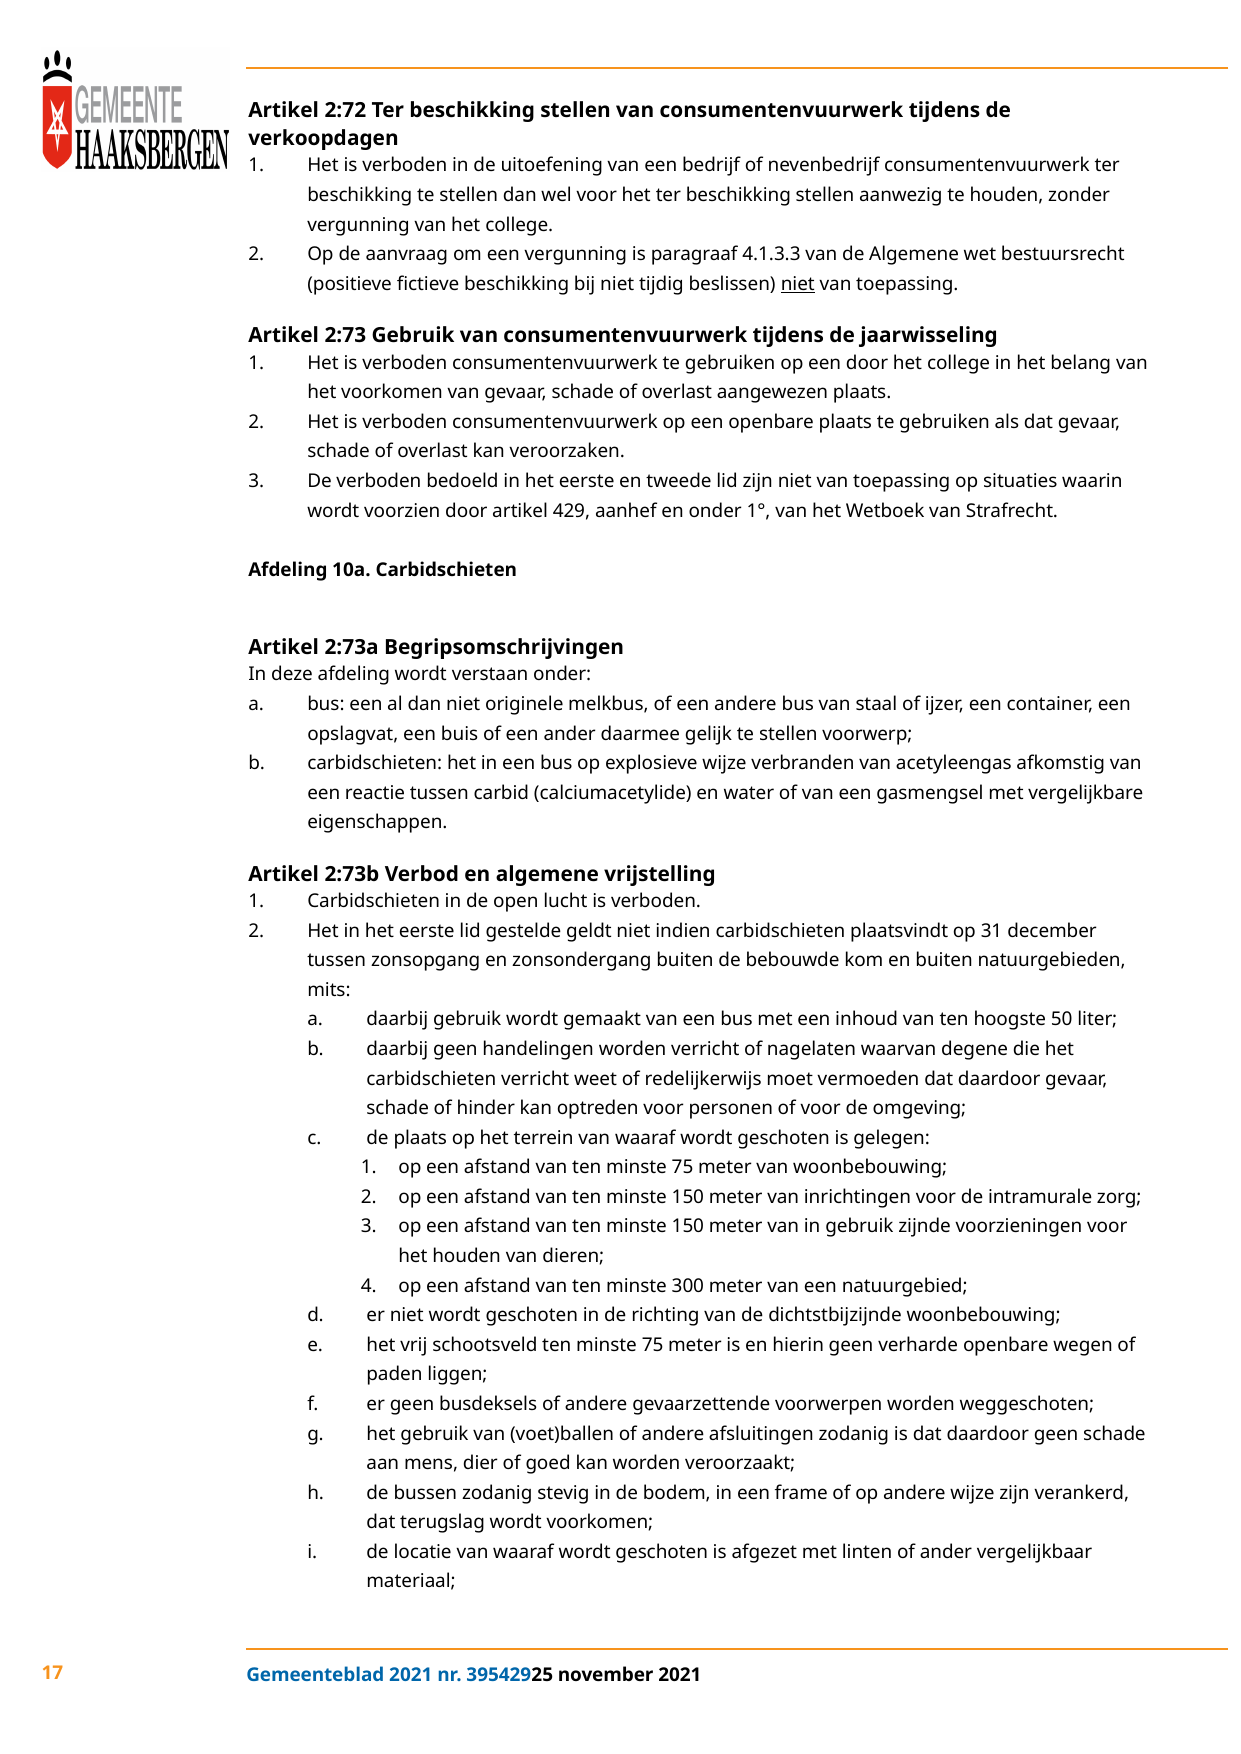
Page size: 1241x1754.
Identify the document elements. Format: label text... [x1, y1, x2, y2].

list op een afstand van ten minste 150 meter van in gebruik zijnde voorzieningen voor het houden van dieren; [361, 1213, 1152, 1268]
list het gebruik van (voet)ballen of andere afsluitingen zodanig is dat daardoor geen schade aan mens, dier of goed kan worden veroorzaakt; [307, 1420, 1152, 1475]
list op een afstand van ten minste 150 meter van inrichtingen voor de intramurale zorg; [361, 1183, 1152, 1209]
list Het in het eerste lid gestelde geldt niet indien carbidschieten plaatsvindt op 31 december tussen zonsopgang en zonsondergang buiten de bebouwde kom en buiten natuurgebieden, mits: [248, 917, 1152, 1002]
list de plaats op het terrein van waaraf wordt geschoten is gelegen: [307, 1124, 1152, 1150]
list daarbij geen handelingen worden verricht of nagelaten waarvan degene die het carbidschieten verricht weet of redelijkerwijs moet vermoeden dat daardoor gevaar, schade of hinder kan optreden voor personen of voor de omgeving; [307, 1035, 1152, 1120]
list de bussen zodanig stevig in de bodem, in een frame of op andere wijze zijn verankerd, dat terugslag wordt voorkomen; [307, 1479, 1152, 1534]
list daarbij gebruik wordt gemaakt van een bus met een inhoud van ten hoogste 50 liter; [307, 1006, 1152, 1031]
list Het is verboden in de uitoefening van een bedrijf of nevenbedrijf consumentenvuurwerk ter beschikking te stellen dan wel voor het ter beschikking stellen aanwezig te houden, zonder vergunning van het college. [248, 152, 1152, 237]
text Artikel 2:73a Begripsomschrijvingen [248, 632, 1152, 661]
list Het is verboden consumentenvuurwerk te gebruiken op een door het college in het belang van het voorkomen van gevaar, schade of overlast aangewezen plaats. [248, 349, 1152, 404]
text Artikel 2:73b Verbod en algemene vrijstelling [248, 859, 1152, 887]
text Afdeling 10a. Carbidschieten [248, 556, 1152, 582]
list op een afstand van ten minste 300 meter van een natuurgebied; [361, 1272, 1152, 1298]
text Artikel 2:73 Gebruik van consumentenvuurwerk tijdens de jaarwisseling [248, 320, 1152, 349]
list De verboden bedoeld in het eerste en tweede lid zijn niet van toepassing op situaties waarin wordt voorzien door artikel 429, aanhef en onder 1°, van het Wetboek van Strafrecht. [248, 467, 1152, 522]
list er geen busdeksels of andere gevaarzettende voorwerpen worden weggeschoten; [307, 1390, 1152, 1416]
picture [41, 47, 231, 172]
list carbidschieten: het in een bus op explosieve wijze verbranden van acetyleengas afkomstig van een reactie tussen carbid (calciumacetylide) en water of van een gasmengsel met vergelijkbare eigenschappen. [248, 749, 1152, 834]
list bus: een al dan niet originele melkbus, of een andere bus van staal of ijzer, een container, een opslagvat, een buis of een ander daarmee gelijk te stellen voorwerp; [248, 690, 1152, 745]
list Carbidschieten in de open lucht is verboden. [248, 887, 1152, 913]
list het vrij schootsveld ten minste 75 meter is en hierin geen verharde openbare wegen of paden liggen; [307, 1331, 1152, 1386]
list Het is verboden consumentenvuurwerk op een openbare plaats te gebruiken als dat gevaar, schade of overlast kan veroorzaken. [248, 408, 1152, 463]
text Artikel 2:72 Ter beschikking stellen van consumentenvuurwerk tijdens de verkoopdagen [248, 95, 1152, 152]
list op een afstand van ten minste 75 meter van woonbebouwing; [361, 1153, 1152, 1179]
list Op de aanvraag om een vergunning is paragraaf 4.1.3.3 van de Algemene wet bestuursrecht (positieve fictieve beschikking bij niet tijdig beslissen) niet van toepassing. [248, 240, 1152, 296]
list de locatie van waaraf wordt geschoten is afgezet met linten of ander vergelijkbaar materiaal; [307, 1538, 1152, 1593]
list er niet wordt geschoten in de richting van de dichtstbijzijnde woonbebouwing; [307, 1301, 1152, 1327]
text In deze afdeling wordt verstaan onder: [248, 661, 1152, 686]
